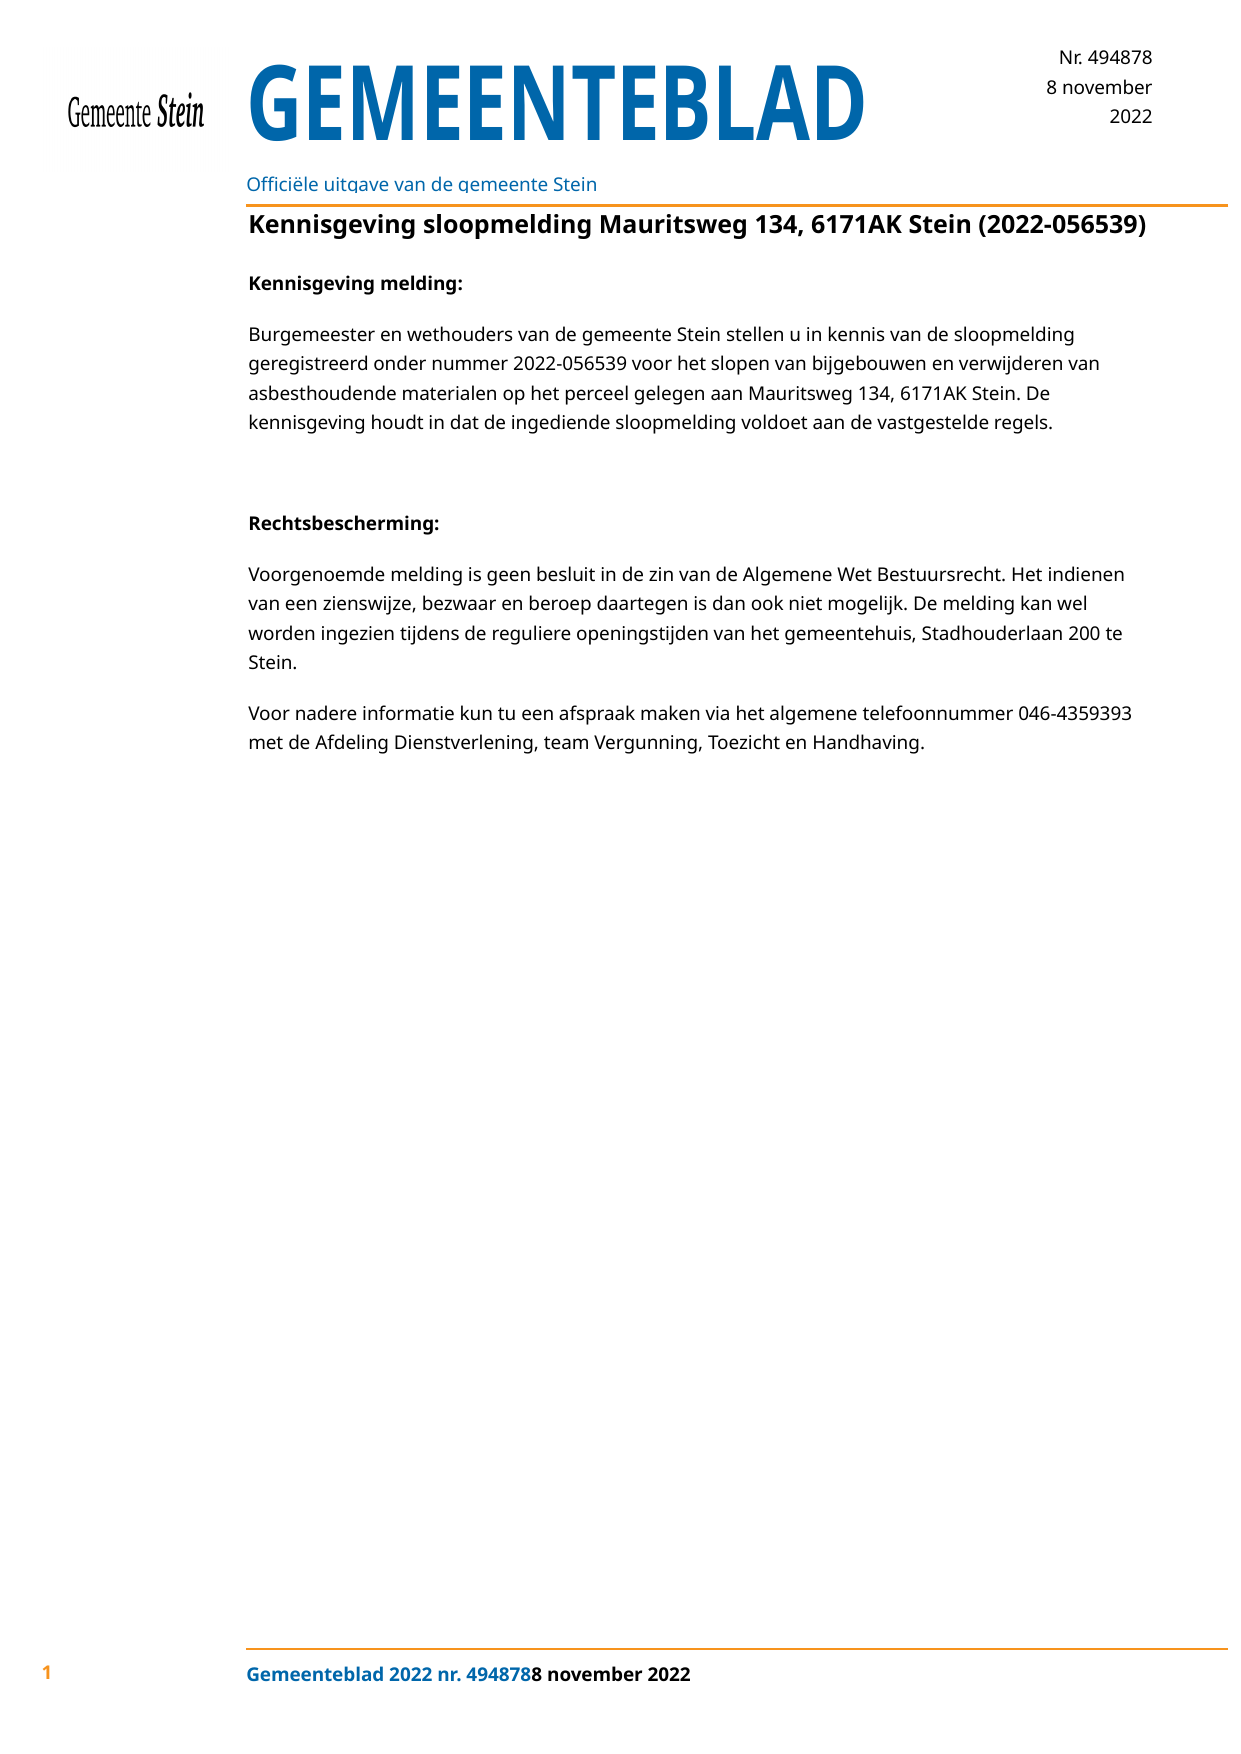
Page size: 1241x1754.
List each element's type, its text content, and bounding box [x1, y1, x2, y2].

text Kennisgeving melding: [248, 270, 1152, 296]
text Voorgenoemde melding is geen besluit in de zin van de Algemene Wet Bestuursrecht. Het indienen van een zienswijze, bezwaar en beroep daartegen is dan ook niet mogelijk. De melding kan wel worden ingezien tijdens de reguliere openingstijden van het gemeentehuis, Stadhouderlaan 200 te Stein. [248, 561, 1152, 675]
text Kennisgeving sloopmelding Mauritsweg 134, 6171AK Stein (2022-056539) [248, 207, 1152, 241]
text Rechtsbescherming: [248, 510, 1152, 536]
text Voor nadere informatie kun tu een afspraak maken via het algemene telefoonnummer 046-4359393 met de Afdeling Dienstverlening, team Vergunning, Toezicht en Handhaving. [248, 700, 1152, 755]
text Burgemeester en wethouders van de gemeente Stein stellen u in kennis van de sloopmelding geregistreerd onder nummer 2022-056539 voor het slopen van bijgebouwen en verwijderen van asbesthoudende materialen op het perceel gelegen aan Mauritsweg 134, 6171AK Stein. De kennisgeving houdt in dat de ingediende sloopmelding voldoet aan de vastgestelde regels. [248, 321, 1152, 435]
picture [41, 47, 231, 172]
